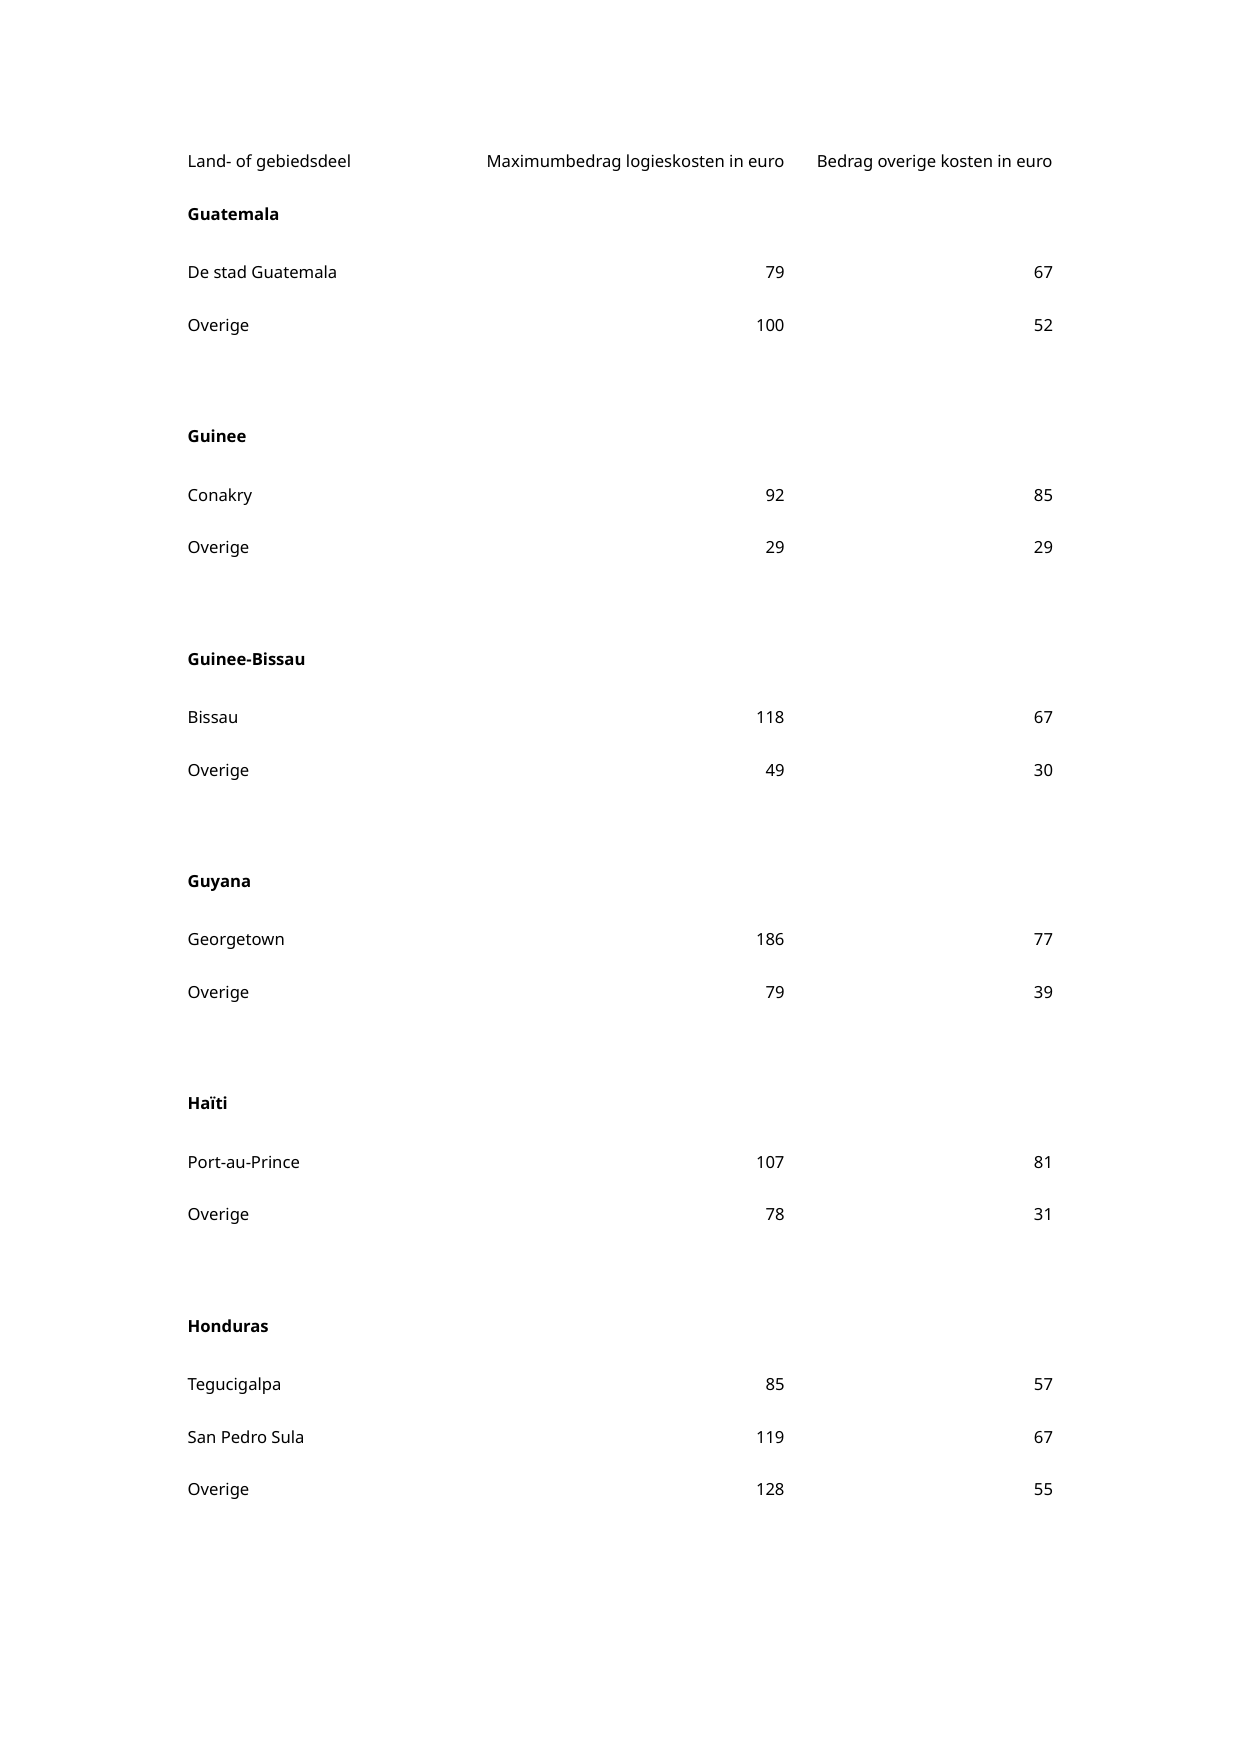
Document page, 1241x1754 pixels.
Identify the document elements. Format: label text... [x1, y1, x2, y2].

table_cell 39 [784, 981, 1053, 1033]
table_cell Georgetown [188, 928, 464, 981]
table_cell 81 [784, 1150, 1053, 1203]
table_cell [784, 425, 1053, 483]
table_cell [464, 1314, 784, 1373]
table_cell 30 [784, 759, 1053, 811]
table_cell Port-au-Prince [188, 1150, 464, 1203]
table_cell [464, 425, 784, 483]
table_cell [464, 203, 784, 261]
table_cell 67 [784, 1425, 1053, 1478]
table_cell De stad Guatemala [188, 261, 464, 314]
table_cell 29 [784, 536, 1053, 589]
table_cell Overige [188, 759, 464, 811]
table_cell Bissau [188, 706, 464, 758]
table_cell Honduras [188, 1314, 464, 1373]
table_cell 52 [784, 314, 1053, 367]
table_cell [188, 1256, 464, 1314]
table_cell [188, 589, 464, 647]
table_cell 79 [464, 261, 784, 314]
table_cell Guyana [188, 870, 464, 928]
table_cell 78 [464, 1203, 784, 1256]
table_cell [464, 811, 784, 869]
table_cell [464, 1256, 784, 1314]
table_cell [784, 647, 1053, 706]
table_cell 107 [464, 1150, 784, 1203]
table_cell 118 [464, 706, 784, 758]
table_cell [464, 367, 784, 425]
table_header Land- of gebiedsdeel [188, 150, 464, 203]
table_cell Guinee-Bissau [188, 647, 464, 706]
table_cell [188, 811, 464, 869]
table_cell 49 [464, 759, 784, 811]
table_cell Conakry [188, 484, 464, 536]
table_cell [784, 811, 1053, 869]
table_cell 92 [464, 484, 784, 536]
table_cell [188, 367, 464, 425]
table_cell [784, 367, 1053, 425]
table_cell Guinee [188, 425, 464, 483]
table_cell [188, 1531, 464, 1589]
table_cell [784, 203, 1053, 261]
table_cell [464, 1034, 784, 1092]
table_cell San Pedro Sula [188, 1425, 464, 1478]
table_cell 67 [784, 261, 1053, 314]
table_cell Haïti [188, 1092, 464, 1150]
table_cell [784, 1256, 1053, 1314]
table_cell Overige [188, 981, 464, 1033]
table_cell Overige [188, 1478, 464, 1531]
table_cell [464, 1531, 784, 1589]
table_cell 67 [784, 706, 1053, 758]
table_cell 55 [784, 1478, 1053, 1531]
table_cell [784, 1092, 1053, 1150]
table_cell Overige [188, 536, 464, 589]
table_cell 85 [464, 1373, 784, 1425]
table_cell Overige [188, 1203, 464, 1256]
table_cell 128 [464, 1478, 784, 1531]
table_cell 57 [784, 1373, 1053, 1425]
table_cell [464, 870, 784, 928]
table_cell [784, 1314, 1053, 1373]
table_cell [784, 1034, 1053, 1092]
table_cell [784, 870, 1053, 928]
table_cell 79 [464, 981, 784, 1033]
table_cell [784, 1531, 1053, 1589]
table_cell [464, 1092, 784, 1150]
table_cell Guatemala [188, 203, 464, 261]
table_cell 100 [464, 314, 784, 367]
table_cell 85 [784, 484, 1053, 536]
table_header Bedrag overige kosten in euro [784, 150, 1053, 203]
table_cell Overige [188, 314, 464, 367]
table_cell [464, 589, 784, 647]
table_cell 119 [464, 1425, 784, 1478]
table_cell 77 [784, 928, 1053, 981]
table_cell [188, 1034, 464, 1092]
table_header Maximumbedrag logieskosten in euro [464, 150, 784, 203]
table_cell Tegucigalpa [188, 1373, 464, 1425]
table_cell 29 [464, 536, 784, 589]
table_cell 31 [784, 1203, 1053, 1256]
table_cell 186 [464, 928, 784, 981]
table_cell [784, 589, 1053, 647]
table_cell [464, 647, 784, 706]
